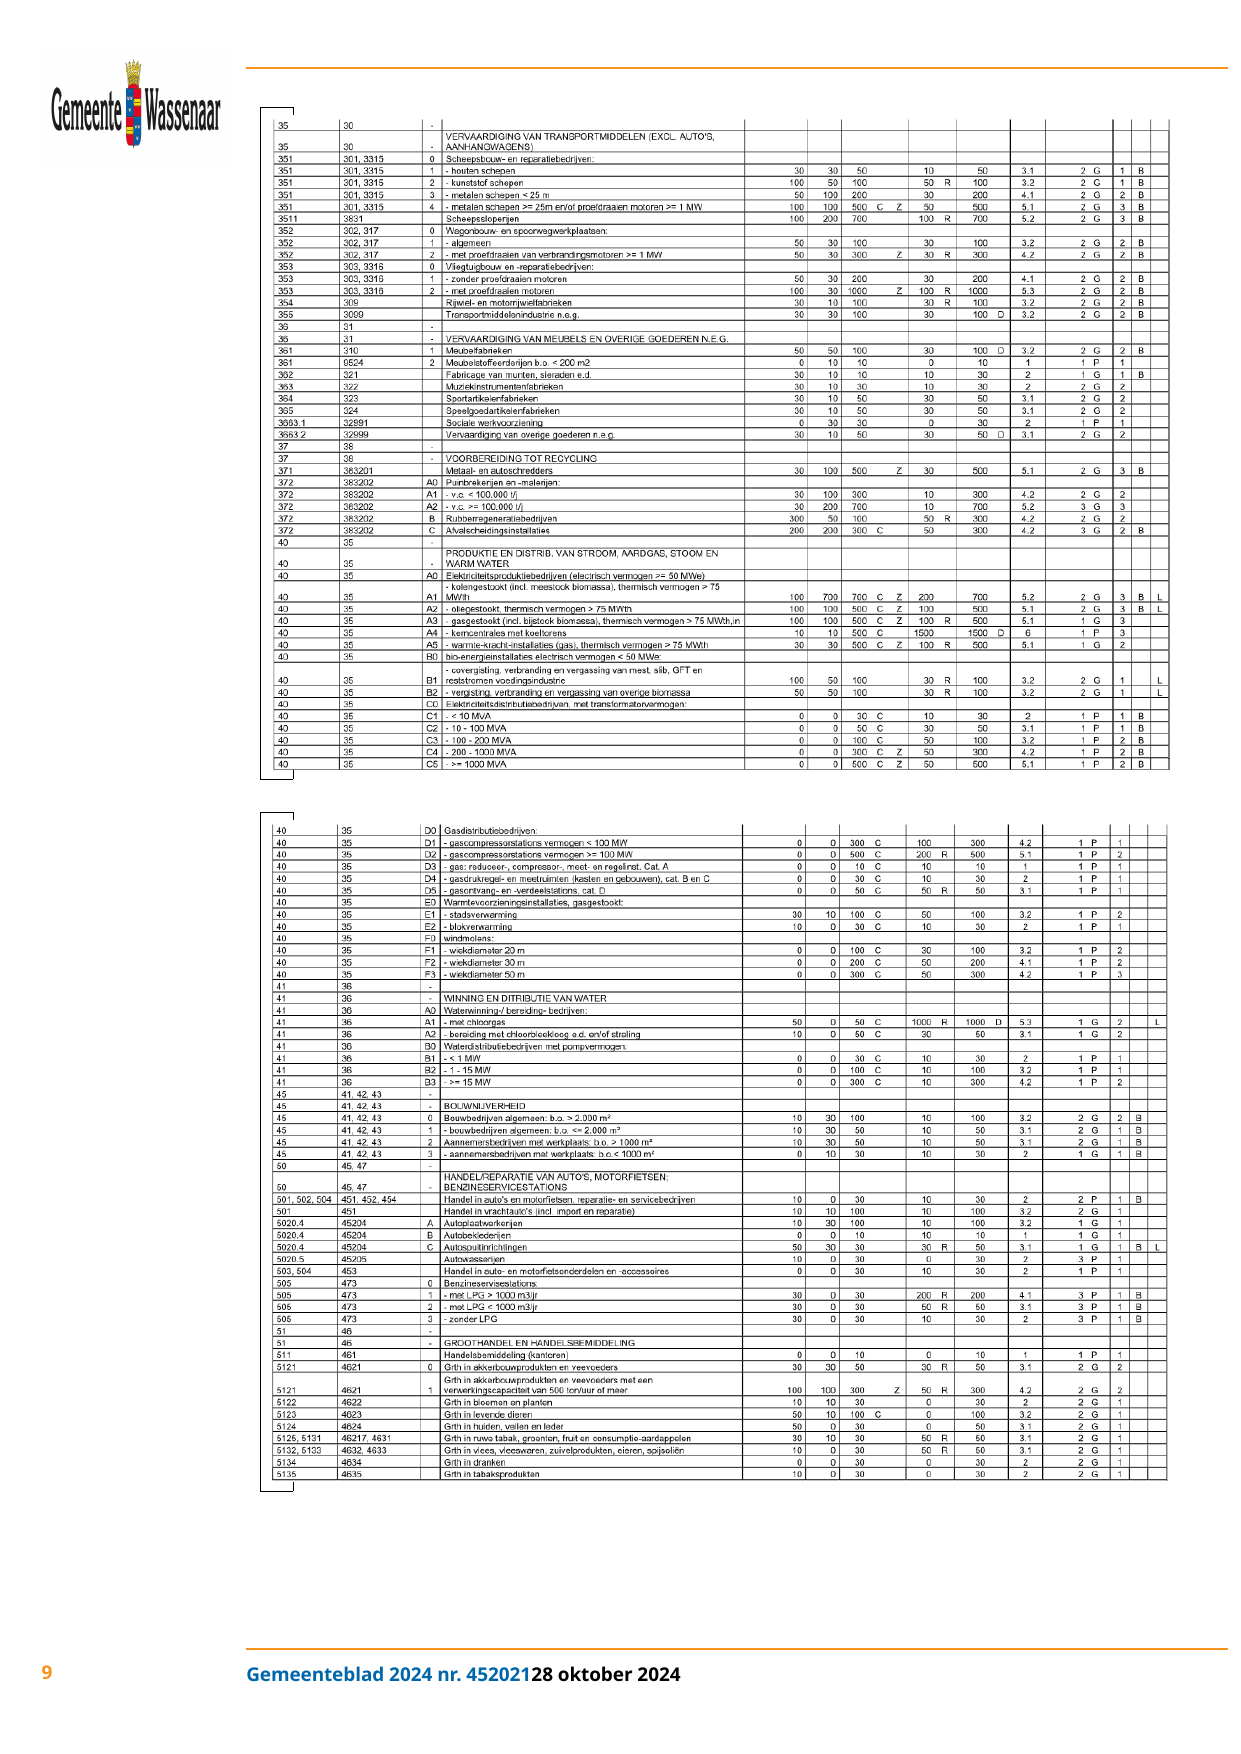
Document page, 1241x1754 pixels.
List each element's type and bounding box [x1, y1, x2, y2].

picture [268, 115, 1173, 770]
picture [41, 47, 231, 172]
picture [268, 820, 1173, 1482]
